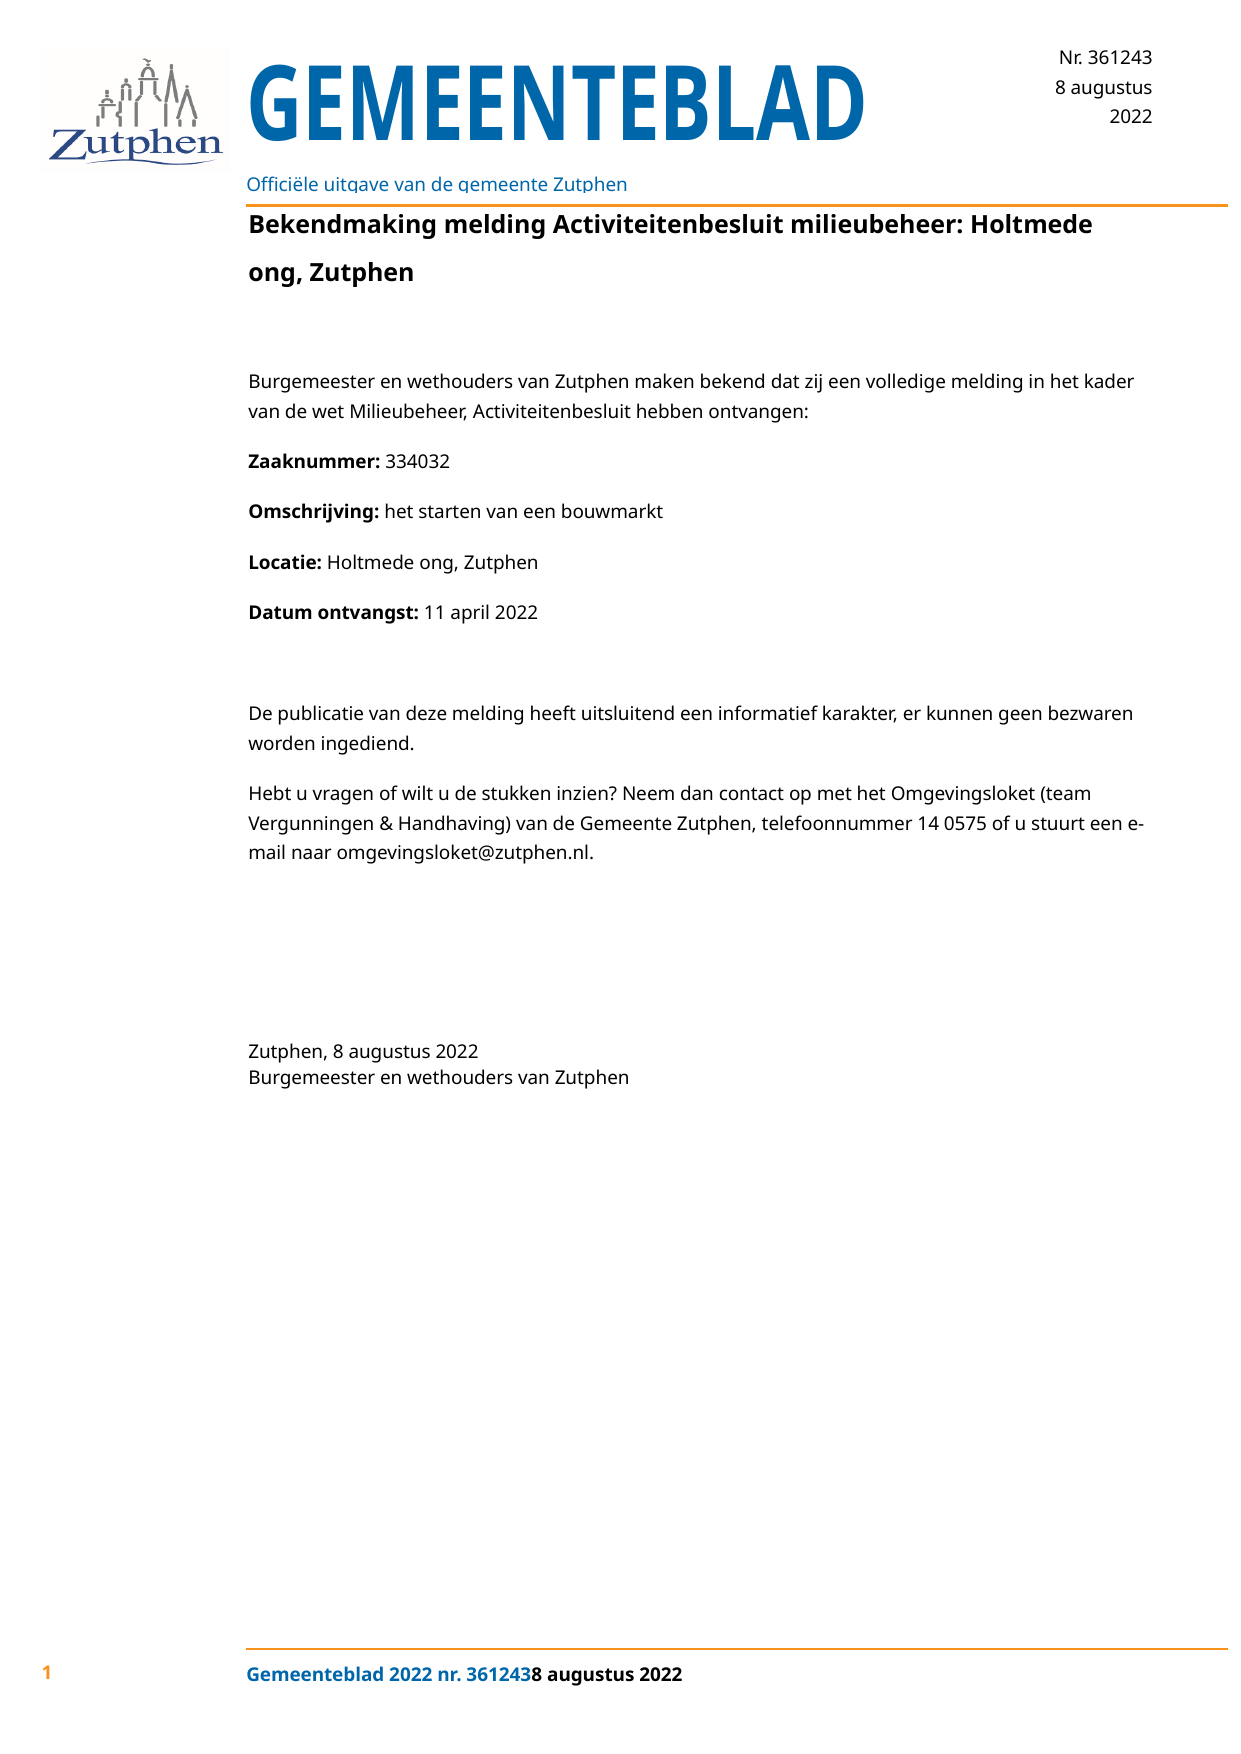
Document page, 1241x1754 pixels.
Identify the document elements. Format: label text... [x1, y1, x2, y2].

text Bekendmaking melding Activiteitenbesluit milieubeheer: Holtmede ong, Zutphen [248, 207, 1152, 288]
text Zaaknummer: 334032 [248, 448, 1152, 474]
text De publicatie van deze melding heeft uitsluitend een informatief karakter, er kunnen geen bezwaren worden ingediend. [248, 700, 1152, 756]
text Burgemeester en wethouders van Zutphen maken bekend dat zij een volledige melding in het kader van de wet Milieubeheer, Activiteitenbesluit hebben ontvangen: [248, 368, 1152, 424]
text Locatie: Holtmede ong, Zutphen [248, 549, 1152, 575]
picture [41, 47, 231, 172]
text Hebt u vragen of wilt u de stukken inzien? Neem dan contact op met het Omgevingsloket (team Vergunningen & Handhaving) van de Gemeente Zutphen, telefoonnummer 14 0575 of u stuurt een e-mail naar omgevingsloket@zutphen.nl. [248, 780, 1152, 865]
text Datum ontvangst: 11 april 2022 [248, 599, 1152, 625]
text Zutphen, 8 augustus 2022 [248, 1039, 1152, 1064]
text Burgemeester en wethouders van Zutphen [248, 1064, 1152, 1090]
text Omschrijving: het starten van een bouwmarkt [248, 499, 1152, 524]
